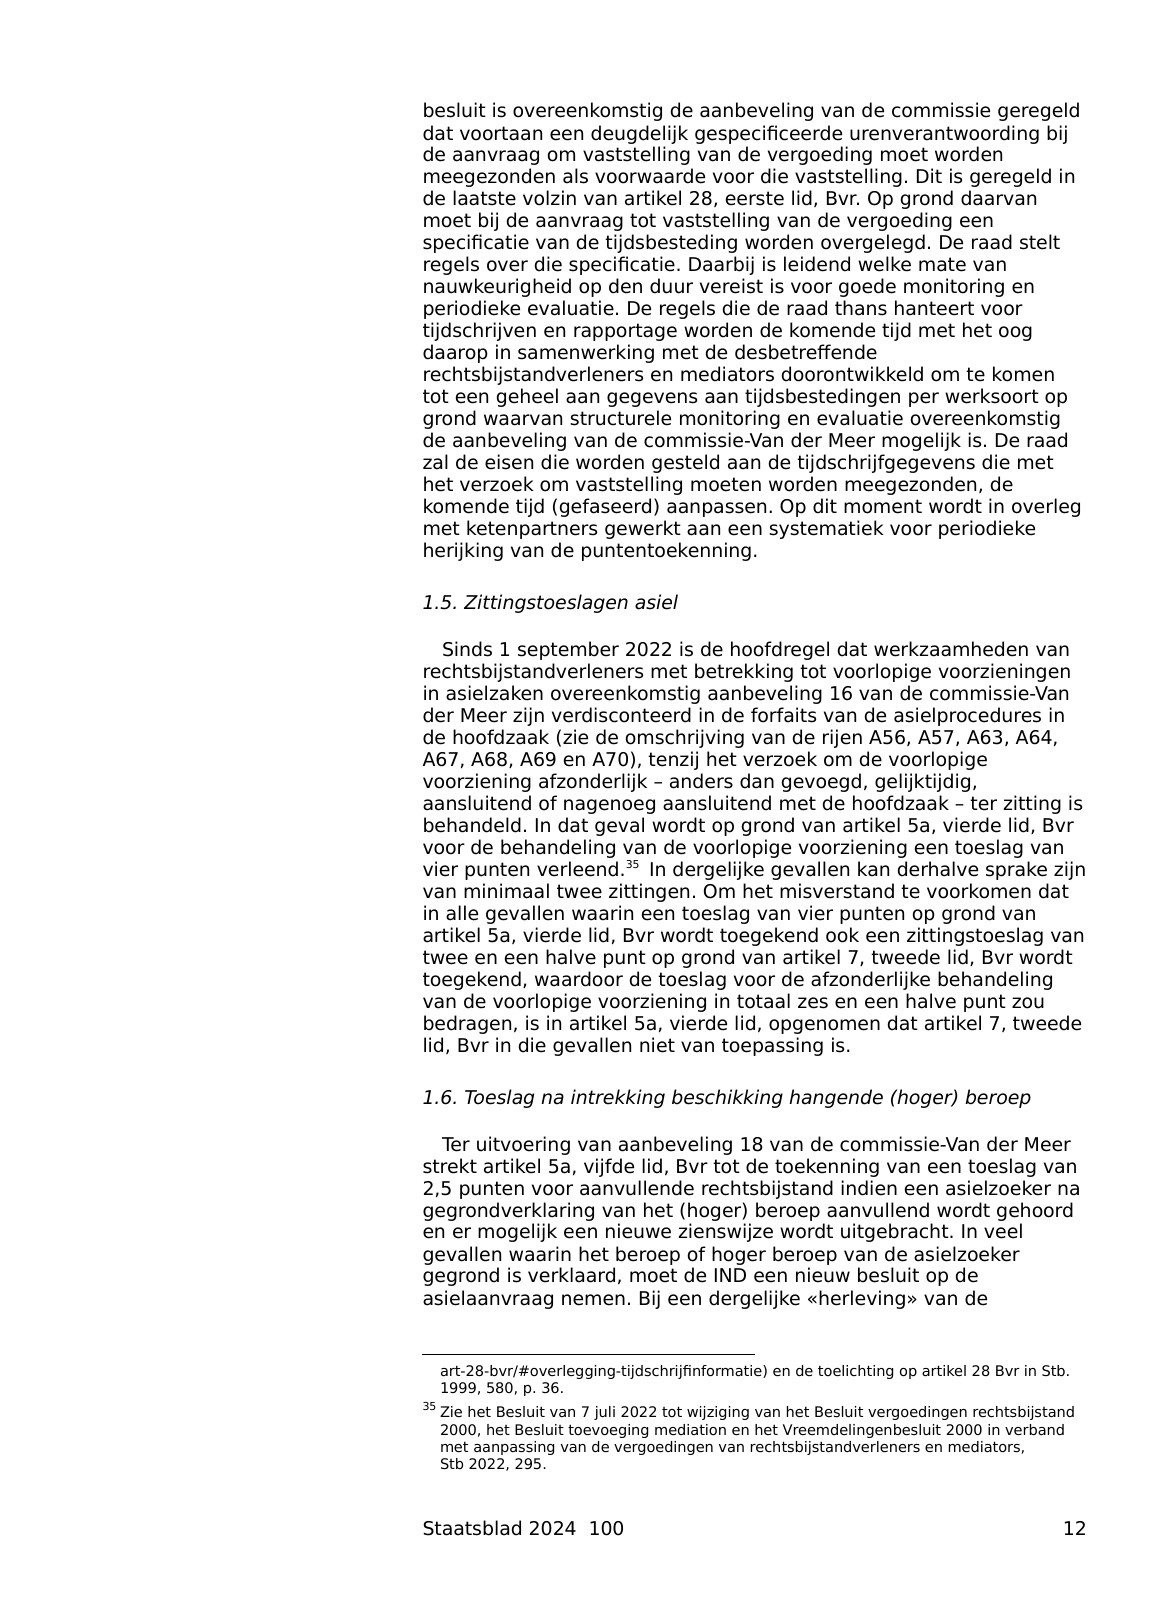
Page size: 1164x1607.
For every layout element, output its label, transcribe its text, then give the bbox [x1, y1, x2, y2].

text besluit is overeenkomstig de aanbeveling van de commissie geregeld dat voortaan een deugdelijk gespecificeerde urenverantwoording bij de aanvraag om vaststelling van de vergoeding moet worden meegezonden als voorwaarde voor die vaststelling. Dit is geregeld in de laatste volzin van artikel 28, eerste lid, Bvr. Op grond daarvan moet bij de aanvraag tot vaststelling van de vergoeding een specificatie van de tijdsbesteding worden overgelegd. De raad stelt regels over die specificatie. Daarbij is leidend welke mate van nauwkeurigheid op den duur vereist is voor goede monitoring en periodieke evaluatie. De regels die de raad thans hanteert voor tijdschrijven en rapportage worden de komende tijd met het oog daarop in samenwerking met de desbetreffende rechtsbijstandverleners en mediators doorontwikkeld om te komen tot een geheel aan gegevens aan tijdsbestedingen per werksoort op grond waarvan structurele monitoring en evaluatie overeenkomstig de aanbeveling van de commissie-Van der Meer mogelijk is. De raad zal de eisen die worden gesteld aan de tijdschrijfgegevens die met het verzoek om vaststelling moeten worden meegezonden, de komende tijd (gefaseerd) aanpassen. Op dit moment wordt in overleg met ketenpartners gewerkt aan een systematiek voor periodieke herijking van de puntentoekenning. [422, 100, 1087, 562]
text Ter uitvoering van aanbeveling 18 van de commissie-Van der Meer strekt artikel 5a, vijfde lid, Bvr tot de toekenning van een toeslag van 2,5 punten voor aanvullende rechtsbijstand indien een asielzoeker na gegrondverklaring van het (hoger) beroep aanvullend wordt gehoord en er mogelijk een nieuwe zienswijze wordt uitgebracht. In veel gevallen waarin het beroep of hoger beroep van de asielzoeker gegrond is verklaard, moet de IND een nieuw besluit op de asielaanvraag nemen. Bij een dergelijke «herleving» van de [422, 1133, 1087, 1309]
text Sinds 1 september 2022 is de hoofdregel dat werkzaamheden van rechtsbijstandverleners met betrekking tot voorlopige voorzieningen in asielzaken overeenkomstig aanbeveling 16 van de commissie-Van der Meer zijn verdisconteerd in de forfaits van de asielprocedures in de hoofdzaak (zie de omschrijving van de rijen A56, A57, A63, A64, A67, A68, A69 en A70), tenzij het verzoek om de voorlopige voorziening afzonderlijk – anders dan gevoegd, gelijktijdig, aansluitend of nagenoeg aansluitend met de hoofdzaak – ter zitting is behandeld. In dat geval wordt op grond van artikel 5a, vierde lid, Bvr voor de behandeling van de voorlopige voorziening een toeslag van vier punten verleend. In dergelijke gevallen kan derhalve sprake zijn van minimaal twee zittingen. Om het misverstand te voorkomen dat in alle gevallen waarin een toeslag van vier punten op grond van artikel 5a, vierde lid, Bvr wordt toegekend ook een zittingstoeslag van twee en een halve punt op grond van artikel 7, tweede lid, Bvr wordt toegekend, waardoor de toeslag voor de afzonderlijke behandeling van de voorlopige voorziening in totaal zes en een halve punt zou bedragen, is in artikel 5a, vierde lid, opgenomen dat artikel 7, tweede lid, Bvr in die gevallen niet van toepassing is. [422, 639, 1087, 1057]
text Zie het Besluit van 7 juli 2022 tot wijziging van het Besluit vergoedingen rechtsbijstand 2000, het Besluit toevoeging mediation en het Vreemdelingenbesluit 2000 in verband met aanpassing van de vergoedingen van rechtsbijstandverleners en mediators, Stb 2022, 295. [422, 1400, 1087, 1473]
subtitle 1.6. Toeslag na intrekking beschikking hangende (hoger) beroep [422, 1087, 1087, 1108]
text art-28-bvr/#overlegging-tijdschrijfinformatie) en de toelichting op artikel 28 Bvr in Stb. 1999, 580, p. 36. [422, 1363, 1087, 1397]
subtitle 1.5. Zittingstoeslagen asiel [422, 592, 1087, 614]
